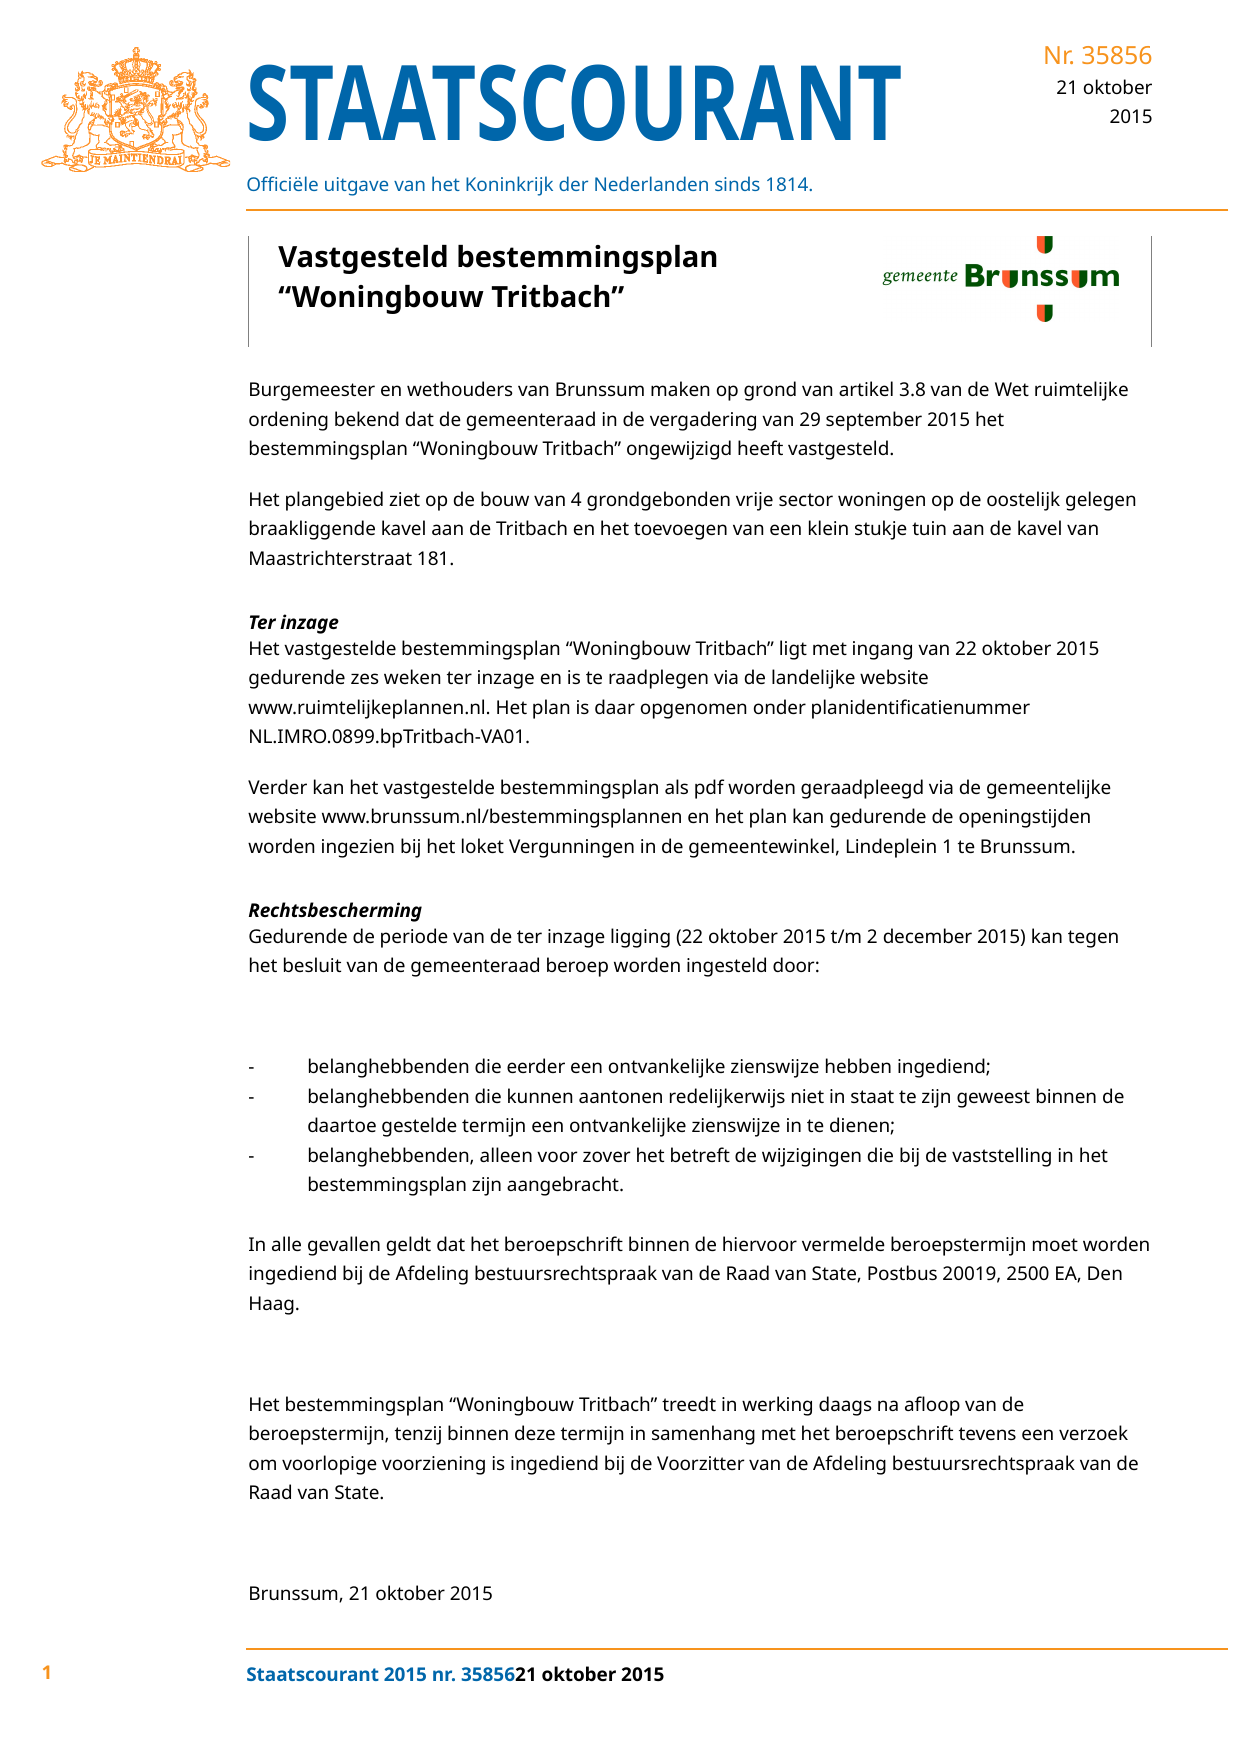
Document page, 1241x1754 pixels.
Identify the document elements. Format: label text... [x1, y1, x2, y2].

text In alle gevallen geldt dat het beroepschrift binnen de hiervoor vermelde beroepstermijn moet worden ingediend bij de Afdeling bestuursrechtspraak van de Raad van State, Postbus 20019, 2500 EA, Den Haag. [248, 1231, 1152, 1316]
list belanghebbenden die eerder een ontvankelijke zienswijze hebben ingediend; [248, 1053, 1152, 1079]
text Burgemeester en wethouders van Brunssum maken op grond van artikel 3.8 van de Wet ruimtelijke ordening bekend dat de gemeenteraad in de vergadering van 29 september 2015 het bestemmingsplan “Woningbouw Tritbach” ongewijzigd heeft vastgesteld. [248, 376, 1152, 461]
text Gedurende de periode van de ter inzage ligging (22 oktober 2015 t/m 2 december 2015) kan tegen het besluit van de gemeenteraad beroep worden ingesteld door: [248, 923, 1152, 978]
text Het bestemmingsplan “Woningbouw Tritbach” treedt in werking daags na afloop van de beroepstermijn, tenzij binnen deze termijn in samenhang met het beroepschrift tevens een verzoek om voorlopige voorziening is ingediend bij de Voorzitter van de Afdeling bestuursrechtspraak van de Raad van State. [248, 1391, 1152, 1505]
list belanghebbenden, alleen voor zover het betreft de wijzigingen die bij de vaststelling in het bestemmingsplan zijn aangebracht. [248, 1142, 1152, 1197]
picture [41, 47, 231, 172]
table_header Vastgesteld bestemmingsplan “Woningbouw Tritbach” [249, 236, 850, 347]
text Het plangebied ziet op de bouw van 4 grondgebonden vrije sector woningen op de oostelijk gelegen braakliggende kavel aan de Tritbach en het toevoegen van een klein stukje tuin aan de kavel van Maastrichterstraat 181. [248, 486, 1152, 571]
text Het vastgestelde bestemmingsplan “Woningbouw Tritbach” ligt met ingang van 22 oktober 2015 gedurende zes weken ter inzage en is te raadplegen via de landelijke website www.ruimtelijkeplannen.nl. Het plan is daar opgenomen onder planidentificatienummer NL.IMRO.0899.bpTritbach-VA01. [248, 635, 1152, 749]
list belanghebbenden die kunnen aantonen redelijkerwijs niet in staat te zijn geweest binnen de daartoe gestelde termijn een ontvankelijke zienswijze in te dienen; [248, 1083, 1152, 1138]
text Verder kan het vastgestelde bestemmingsplan als pdf worden geraadpleegd via de gemeentelijke website www.brunssum.nl/bestemmingsplannen en het plan kan gedurende de openingstijden worden ingezien bij het loket Vergunningen in de gemeentewinkel, Lindeplein 1 te Brunssum. [248, 774, 1152, 859]
text Ter inzage [248, 609, 1152, 635]
text Brunssum, 21 oktober 2015 [248, 1580, 1152, 1606]
table_header [850, 236, 1151, 347]
text Rechtsbescherming [248, 897, 1152, 923]
picture [882, 236, 1119, 322]
